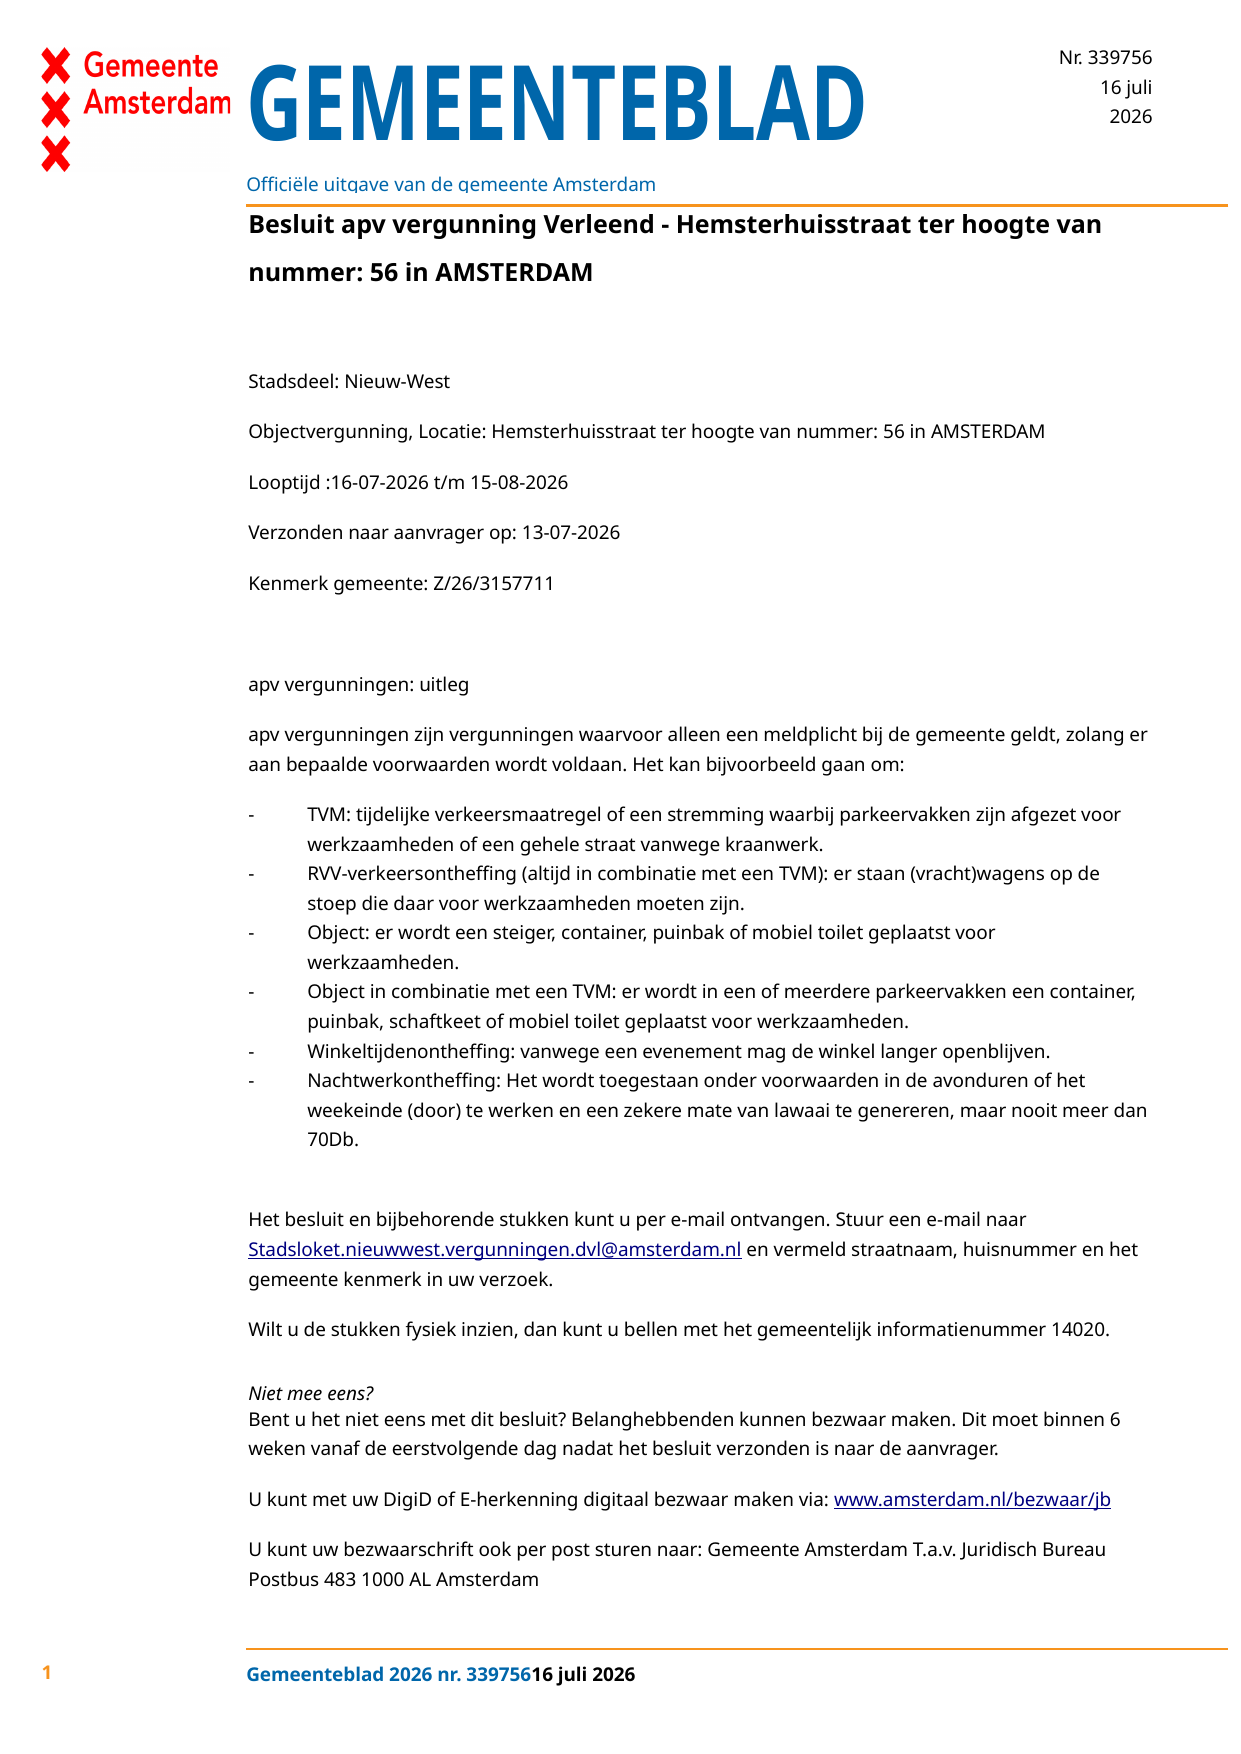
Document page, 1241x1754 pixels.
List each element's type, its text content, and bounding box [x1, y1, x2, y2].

text apv vergunningen: uitleg [248, 671, 1152, 697]
text Stadsdeel: Nieuw-West [248, 368, 1152, 394]
list Nachtwerkontheffing: Het wordt toegestaan onder voorwaarden in de avonduren of het weekeinde (door) te werken en een zekere mate van lawaai te genereren, maar nooit meer dan 70Db. [248, 1067, 1152, 1152]
text Besluit apv vergunning Verleend - Hemsterhuisstraat ter hoogte van nummer: 56 in AMSTERDAM [248, 207, 1152, 288]
text Wilt u de stukken fysiek inzien, dan kunt u bellen met het gemeentelijk informatienummer 14020. [248, 1316, 1152, 1342]
list Object in combinatie met een TVM: er wordt in een of meerdere parkeervakken een container, puinbak, schaftkeet of mobiel toilet geplaatst voor werkzaamheden. [248, 979, 1152, 1034]
list TVM: tijdelijke verkeersmaatregel of een stremming waarbij parkeervakken zijn afgezet voor werkzaamheden of een gehele straat vanwege kraanwerk. [248, 801, 1152, 857]
text Bent u het niet eens met dit besluit? Belanghebbenden kunnen bezwaar maken. Dit moet binnen 6 weken vanaf de eerstvolgende dag nadat het besluit verzonden is naar de aanvrager. [248, 1406, 1152, 1461]
text Verzonden naar aanvrager op: 13-07-2026 [248, 519, 1152, 545]
list Object: er wordt een steiger, container, puinbak of mobiel toilet geplaatst voor werkzaamheden. [248, 919, 1152, 975]
text U kunt met uw DigiD of E-herkenning digitaal bezwaar maken via: www.amsterdam.nl/bezwaar/jb [248, 1486, 1152, 1512]
list RVV-verkeersontheffing (altijd in combinatie met een TVM): er staan (vracht)wagens op de stoep die daar voor werkzaamheden moeten zijn. [248, 860, 1152, 916]
text Kenmerk gemeente: Z/26/3157711 [248, 570, 1152, 596]
text U kunt uw bezwaarschrift ook per post sturen naar: Gemeente Amsterdam T.a.v. Juridisch Bureau Postbus 483 1000 AL Amsterdam [248, 1536, 1152, 1592]
text Looptijd :16-07-2026 t/m 15-08-2026 [248, 469, 1152, 495]
list Winkeltijdenontheffing: vanwege een evenement mag de winkel langer openblijven. [248, 1038, 1152, 1064]
text Het besluit en bijbehorende stukken kunt u per e-mail ontvangen. Stuur een e-mail naar Stadsloket.nieuwwest.vergunningen.dvl@amsterdam.nl en vermeld straatnaam, huisnummer en het gemeente kenmerk in uw verzoek. [248, 1207, 1152, 1292]
picture [41, 47, 231, 172]
text Niet mee eens? [248, 1380, 1152, 1406]
text apv vergunningen zijn vergunningen waarvoor alleen een meldplicht bij de gemeente geldt, zolang er aan bepaalde voorwaarden wordt voldaan. Het kan bijvoorbeeld gaan om: [248, 721, 1152, 777]
text Objectvergunning, Locatie: Hemsterhuisstraat ter hoogte van nummer: 56 in AMSTERDAM [248, 419, 1152, 444]
